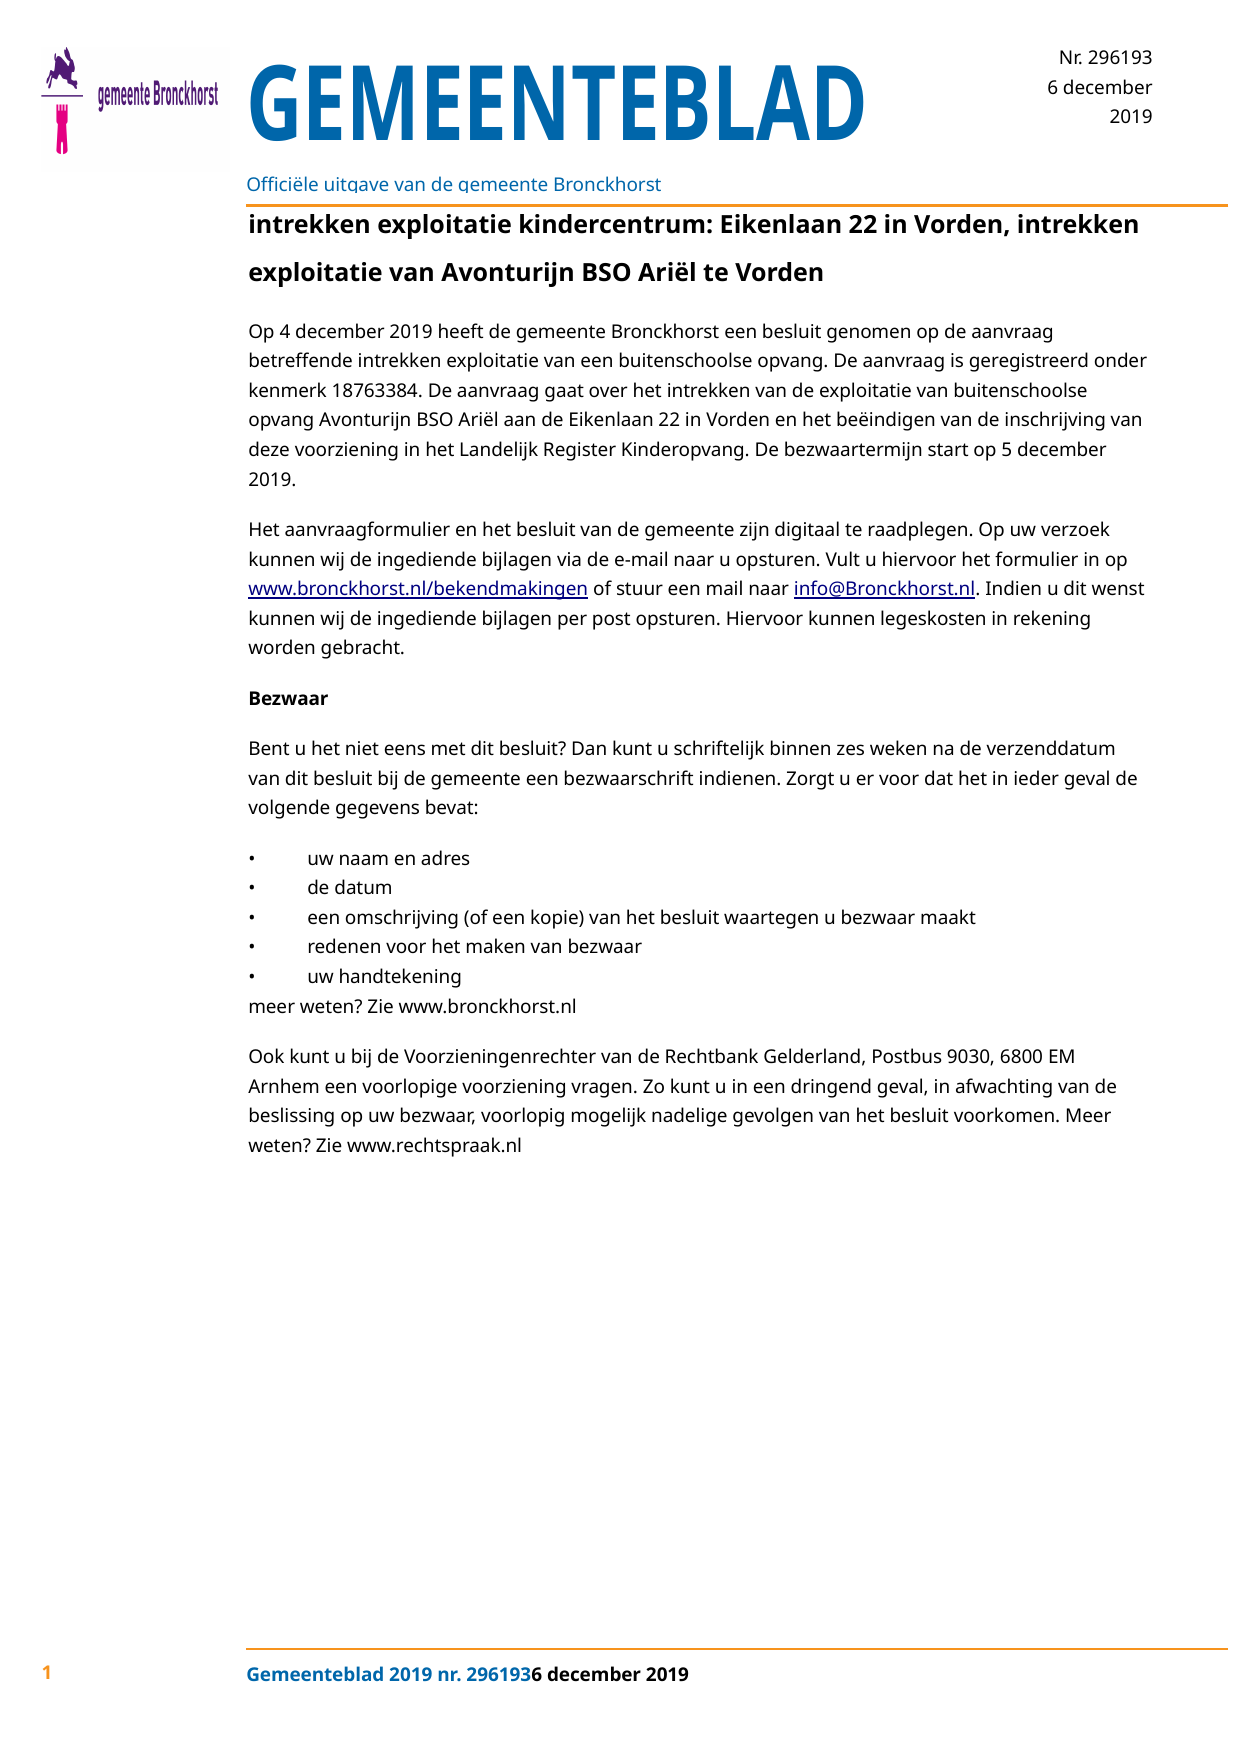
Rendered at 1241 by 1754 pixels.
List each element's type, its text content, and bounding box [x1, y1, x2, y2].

list de datum [248, 874, 1152, 900]
text Het aanvraagformulier en het besluit van de gemeente zijn digitaal te raadplegen. Op uw verzoek kunnen wij de ingediende bijlagen via de e-mail naar u opsturen. Vult u hiervoor het formulier in op www.bronckhorst.nl/bekendmakingen of stuur een mail naar info@Bronckhorst.nl. Indien u dit wenst kunnen wij de ingediende bijlagen per post opsturen. Hiervoor kunnen legeskosten in rekening worden gebracht. [248, 516, 1152, 660]
list redenen voor het maken van bezwaar [248, 934, 1152, 959]
text Ook kunt u bij de Voorzieningenrechter van de Rechtbank Gelderland, Postbus 9030, 6800 EM Arnhem een voorlopige voorziening vragen. Zo kunt u in een dringend geval, in afwachting van de beslissing op uw bezwaar, voorlopig mogelijk nadelige gevolgen van het besluit voorkomen. Meer weten? Zie www.rechtspraak.nl [248, 1043, 1152, 1158]
text meer weten? Zie www.bronckhorst.nl [248, 993, 1152, 1019]
picture [41, 47, 231, 172]
text Bent u het niet eens met dit besluit? Dan kunt u schriftelijk binnen zes weken na de verzenddatum van dit besluit bij de gemeente een bezwaarschrift indienen. Zorgt u er voor dat het in ieder geval de volgende gegevens bevat: [248, 735, 1152, 820]
text intrekken exploitatie kindercentrum: Eikenlaan 22 in Vorden, intrekken exploitatie van Avonturijn BSO Ariël te Vorden [248, 207, 1152, 288]
text Op 4 december 2019 heeft de gemeente Bronckhorst een besluit genomen op de aanvraag betreffende intrekken exploitatie van een buitenschoolse opvang. De aanvraag is geregistreerd onder kenmerk 18763384. De aanvraag gaat over het intrekken van de exploitatie van buitenschoolse opvang Avonturijn BSO Ariël aan de Eikenlaan 22 in Vorden en het beëindigen van de inschrijving van deze voorziening in het Landelijk Register Kinderopvang. De bezwaartermijn start op 5 december 2019. [248, 318, 1152, 492]
list een omschrijving (of een kopie) van het besluit waartegen u bezwaar maakt [248, 904, 1152, 930]
list uw handtekening [248, 963, 1152, 989]
text Bezwaar [248, 685, 1152, 711]
list uw naam en adres [248, 845, 1152, 871]
